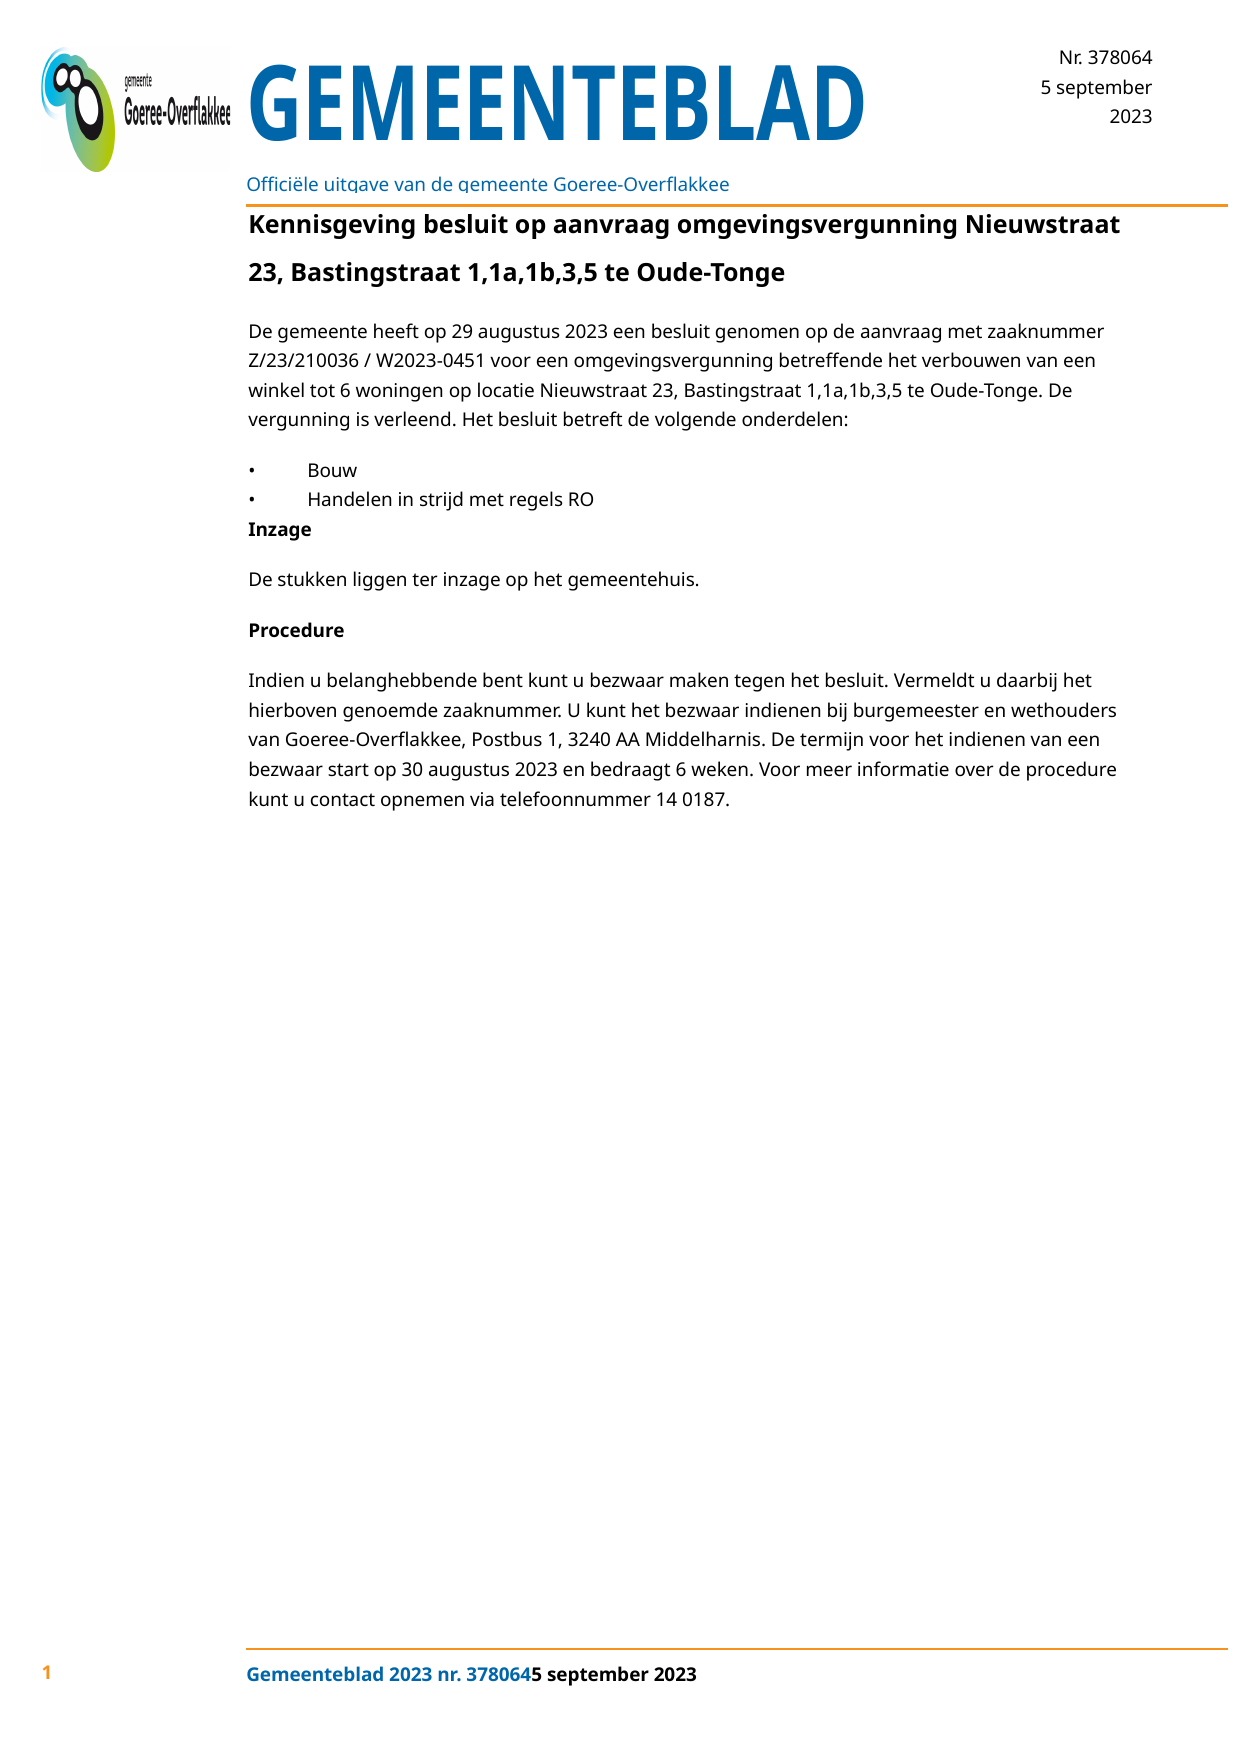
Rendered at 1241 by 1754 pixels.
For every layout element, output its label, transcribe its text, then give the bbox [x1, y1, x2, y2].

text De stukken liggen ter inzage op het gemeentehuis. [248, 567, 1152, 592]
list Bouw [248, 457, 1152, 483]
list Handelen in strijd met regels RO [248, 487, 1152, 512]
text Kennisgeving besluit op aanvraag omgevingsvergunning Nieuwstraat 23, Bastingstraat 1,1a,1b,3,5 te Oude-Tonge [248, 207, 1152, 288]
text Inzage [248, 516, 1152, 542]
text Procedure [248, 617, 1152, 643]
picture [41, 47, 231, 172]
text Indien u belanghebbende bent kunt u bezwaar maken tegen het besluit. Vermeldt u daarbij het hierboven genoemde zaaknummer. U kunt het bezwaar indienen bij burgemeester en wethouders van Goeree-Overflakkee, Postbus 1, 3240 AA Middelharnis. De termijn voor het indienen van een bezwaar start op 30 augustus 2023 en bedraagt 6 weken. Voor meer informatie over de procedure kunt u contact opnemen via telefoonnummer 14 0187. [248, 667, 1152, 812]
text De gemeente heeft op 29 augustus 2023 een besluit genomen op de aanvraag met zaaknummer Z/23/210036 / W2023-0451 voor een omgevingsvergunning betreffende het verbouwen van een winkel tot 6 woningen op locatie Nieuwstraat 23, Bastingstraat 1,1a,1b,3,5 te Oude-Tonge. De vergunning is verleend. Het besluit betreft de volgende onderdelen: [248, 318, 1152, 432]
